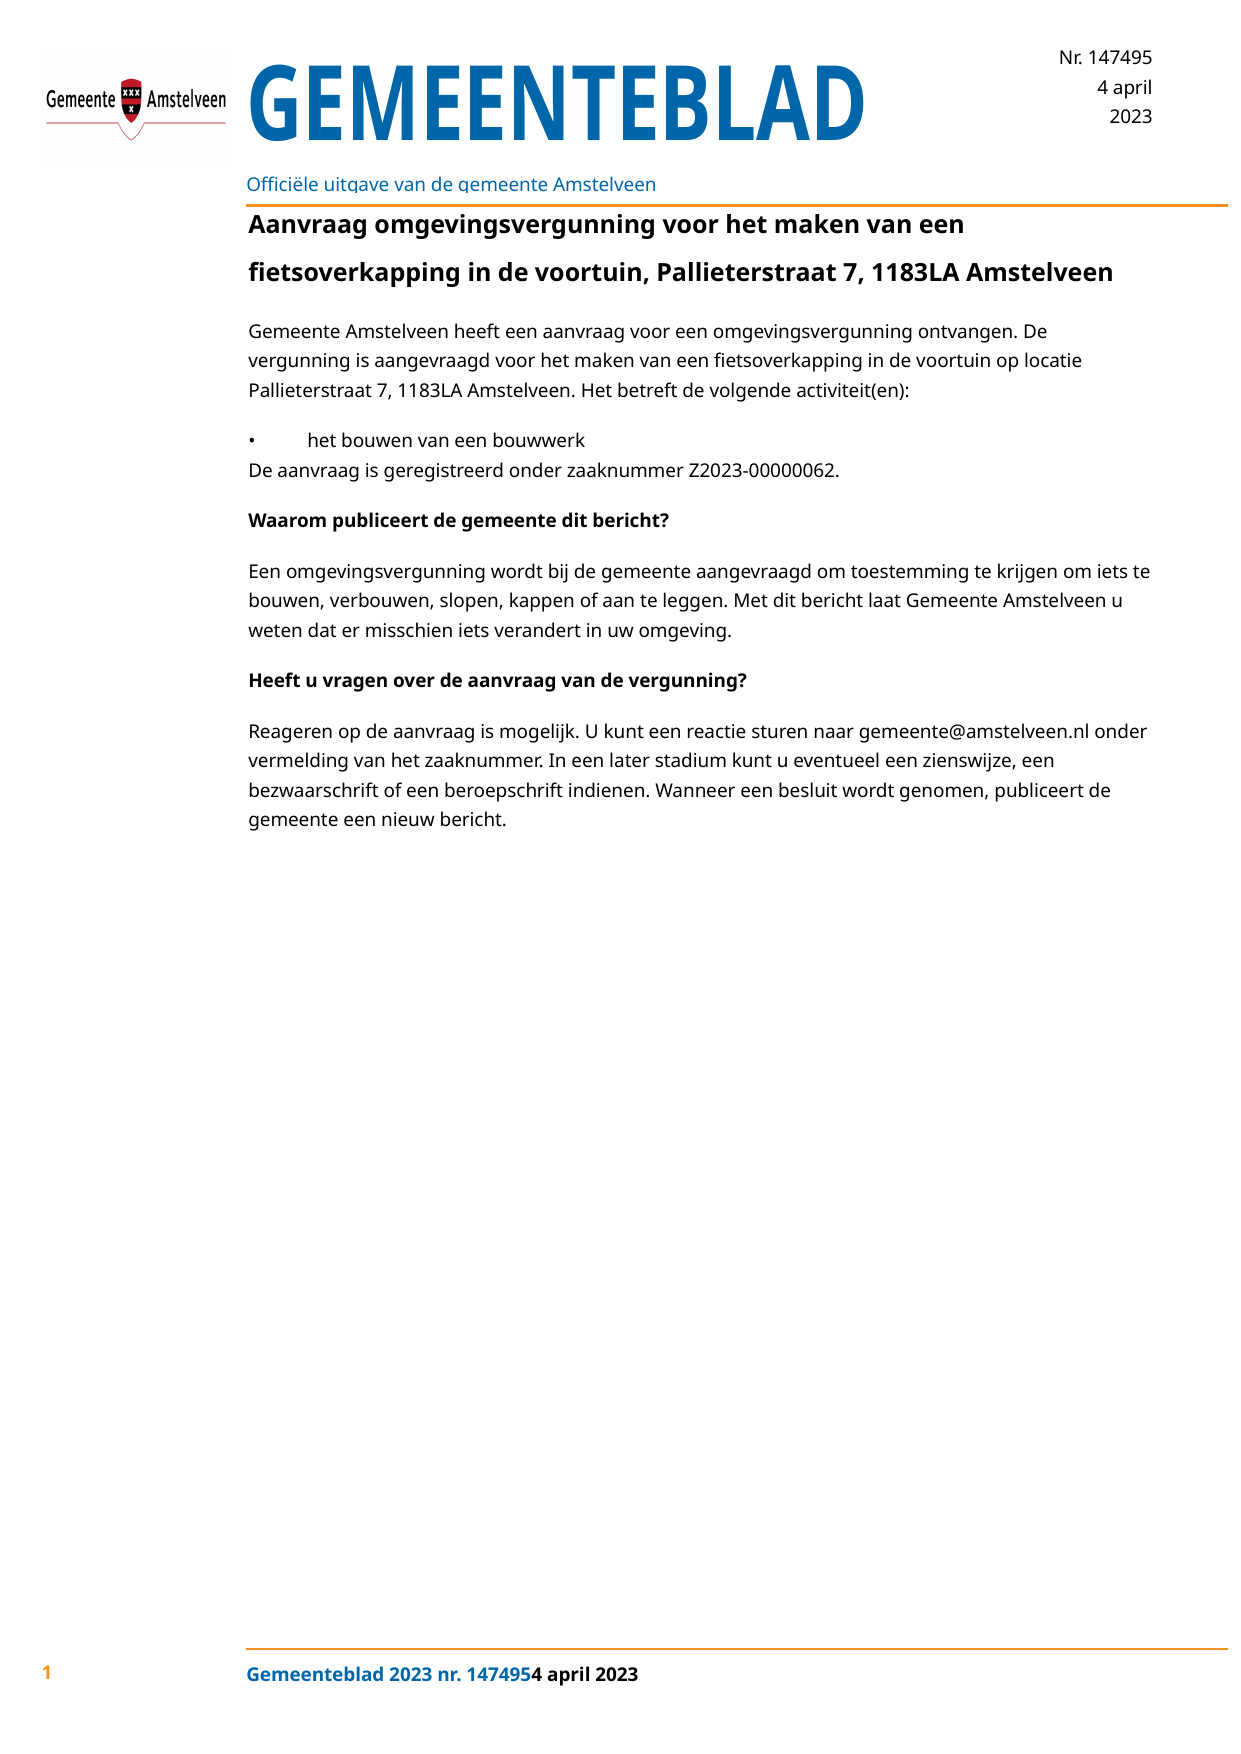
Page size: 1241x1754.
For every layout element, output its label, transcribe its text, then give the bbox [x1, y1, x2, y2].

picture [41, 47, 231, 172]
text Een omgevingsvergunning wordt bij de gemeente aangevraagd om toestemming te krijgen om iets te bouwen, verbouwen, slopen, kappen of aan te leggen. Met dit bericht laat Gemeente Amstelveen u weten dat er misschien iets verandert in uw omgeving. [248, 558, 1152, 643]
text Heeft u vragen over de aanvraag van de vergunning? [248, 667, 1152, 693]
text De aanvraag is geregistreerd onder zaaknummer Z2023-00000062. [248, 457, 1152, 483]
text Aanvraag omgevingsvergunning voor het maken van een fietsoverkapping in de voortuin, Pallieterstraat 7, 1183LA Amstelveen [248, 207, 1152, 288]
text Reageren op de aanvraag is mogelijk. U kunt een reactie sturen naar gemeente@amstelveen.nl onder vermelding van het zaaknummer. In een later stadium kunt u eventueel een zienswijze, een bezwaarschrift of een beroepschrift indienen. Wanneer een besluit wordt genomen, publiceert de gemeente een nieuw bericht. [248, 718, 1152, 832]
text Gemeente Amstelveen heeft een aanvraag voor een omgevingsvergunning ontvangen. De vergunning is aangevraagd voor het maken van een fietsoverkapping in de voortuin op locatie Pallieterstraat 7, 1183LA Amstelveen. Het betreft de volgende activiteit(en): [248, 318, 1152, 403]
text Waarom publiceert de gemeente dit bericht? [248, 507, 1152, 533]
list het bouwen van een bouwwerk [248, 427, 1152, 453]
